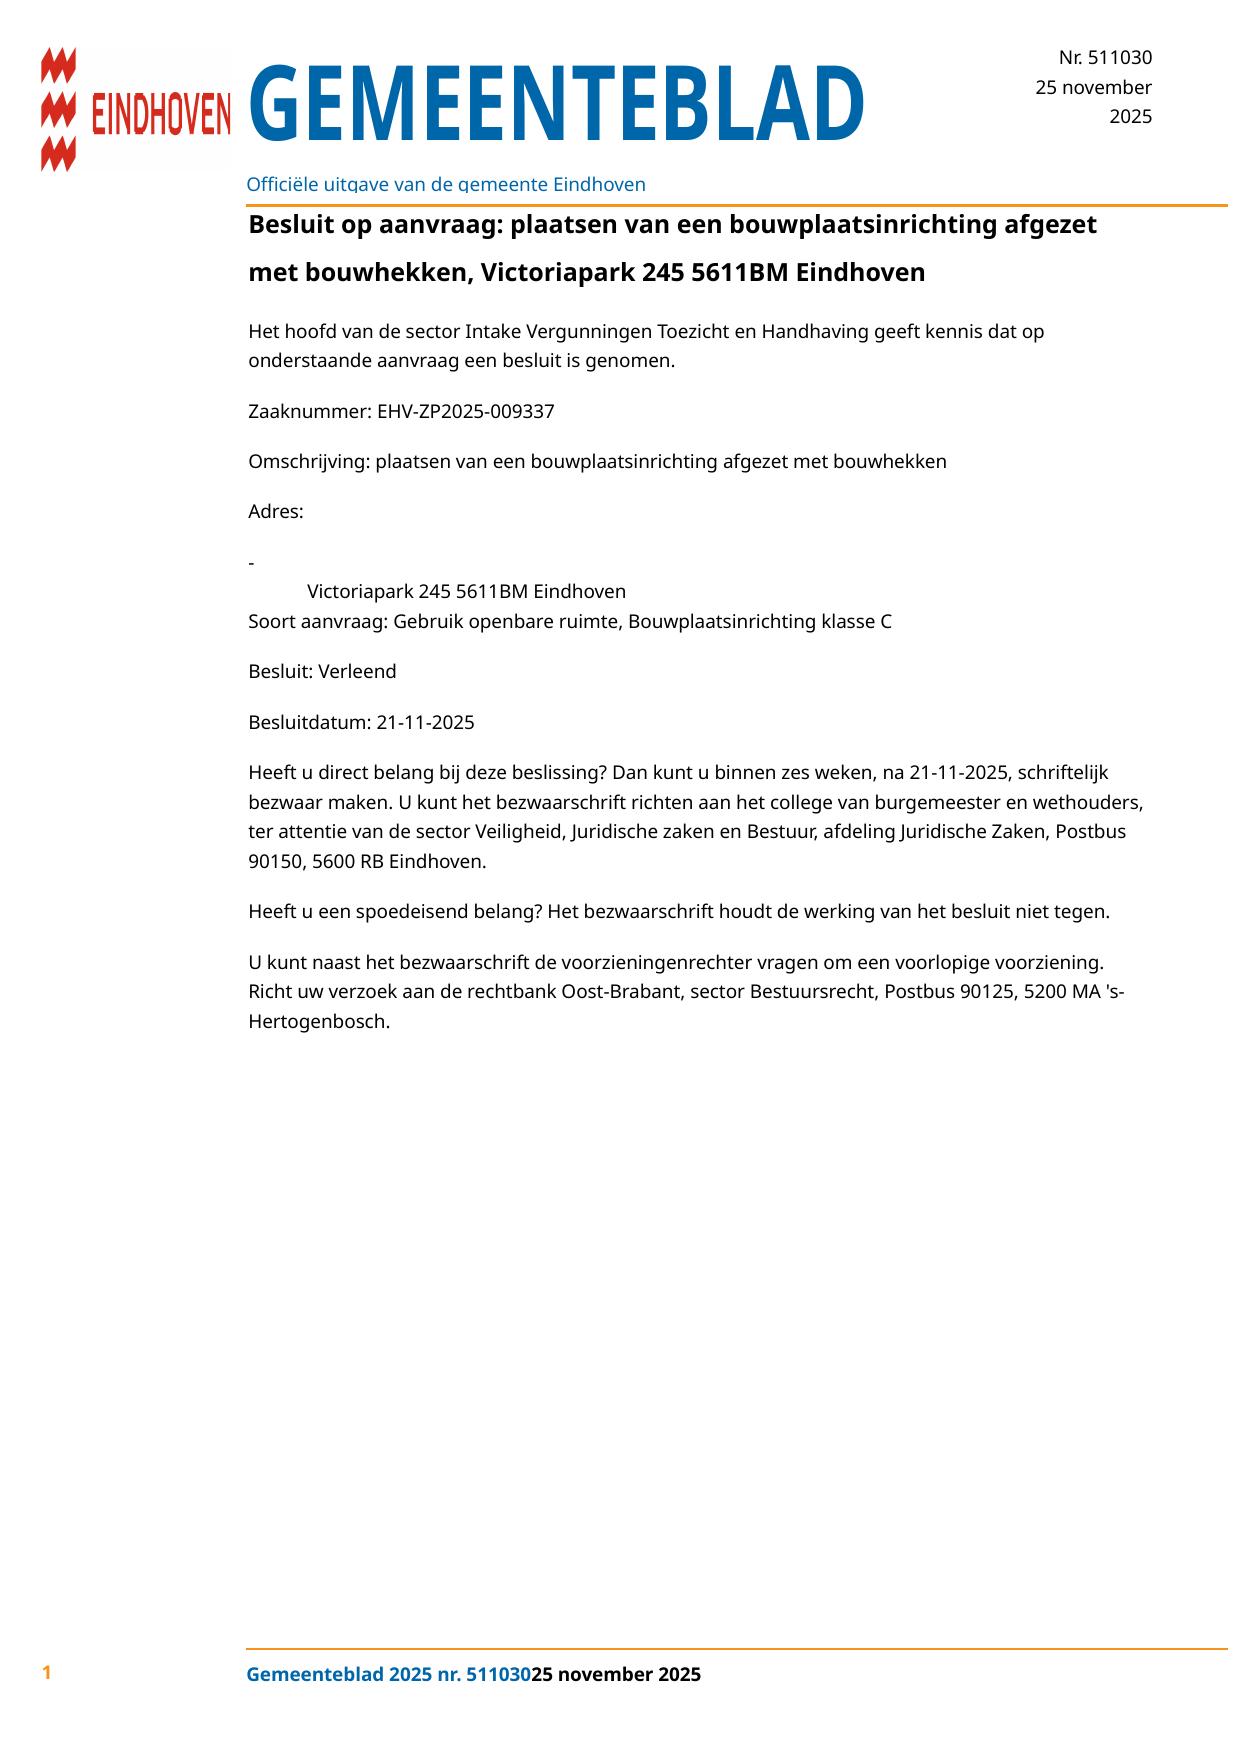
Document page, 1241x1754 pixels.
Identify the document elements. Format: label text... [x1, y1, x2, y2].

text Heeft u een spoedeisend belang? Het bezwaarschrift houdt de werking van het besluit niet tegen. [248, 899, 1152, 924]
picture [41, 47, 231, 172]
text Heeft u direct belang bij deze beslissing? Dan kunt u binnen zes weken, na 21-11-2025, schriftelijk bezwaar maken. U kunt het bezwaarschrift richten aan het college van burgemeester en wethouders, ter attentie van de sector Veiligheid, Juridische zaken en Bestuur, afdeling Juridische Zaken, Postbus 90150, 5600 RB Eindhoven. [248, 759, 1152, 874]
text Omschrijving: plaatsen van een bouwplaatsinrichting afgezet met bouwhekken [248, 448, 1152, 474]
text Zaaknummer: EHV-ZP2025-009337 [248, 398, 1152, 424]
text Soort aanvraag: Gebruik openbare ruimte, Bouwplaatsinrichting klasse C [248, 608, 1152, 634]
text Het hoofd van de sector Intake Vergunningen Toezicht en Handhaving geeft kennis dat op onderstaande aanvraag een besluit is genomen. [248, 318, 1152, 373]
text Besluit op aanvraag: plaatsen van een bouwplaatsinrichting afgezet met bouwhekken, Victoriapark 245 5611BM Eindhoven [248, 207, 1152, 288]
text U kunt naast het bezwaarschrift de voorzieningenrechter vragen om een voorlopige voorziening. Richt uw verzoek aan de rechtbank Oost-Brabant, sector Bestuursrecht, Postbus 90125, 5200 MA 's-Hertogenbosch. [248, 949, 1152, 1034]
text Adres: [248, 499, 1152, 524]
list Victoriapark 245 5611BM Eindhoven [248, 579, 1152, 604]
text Besluit: Verleend [248, 659, 1152, 684]
text Besluitdatum: 21-11-2025 [248, 709, 1152, 735]
